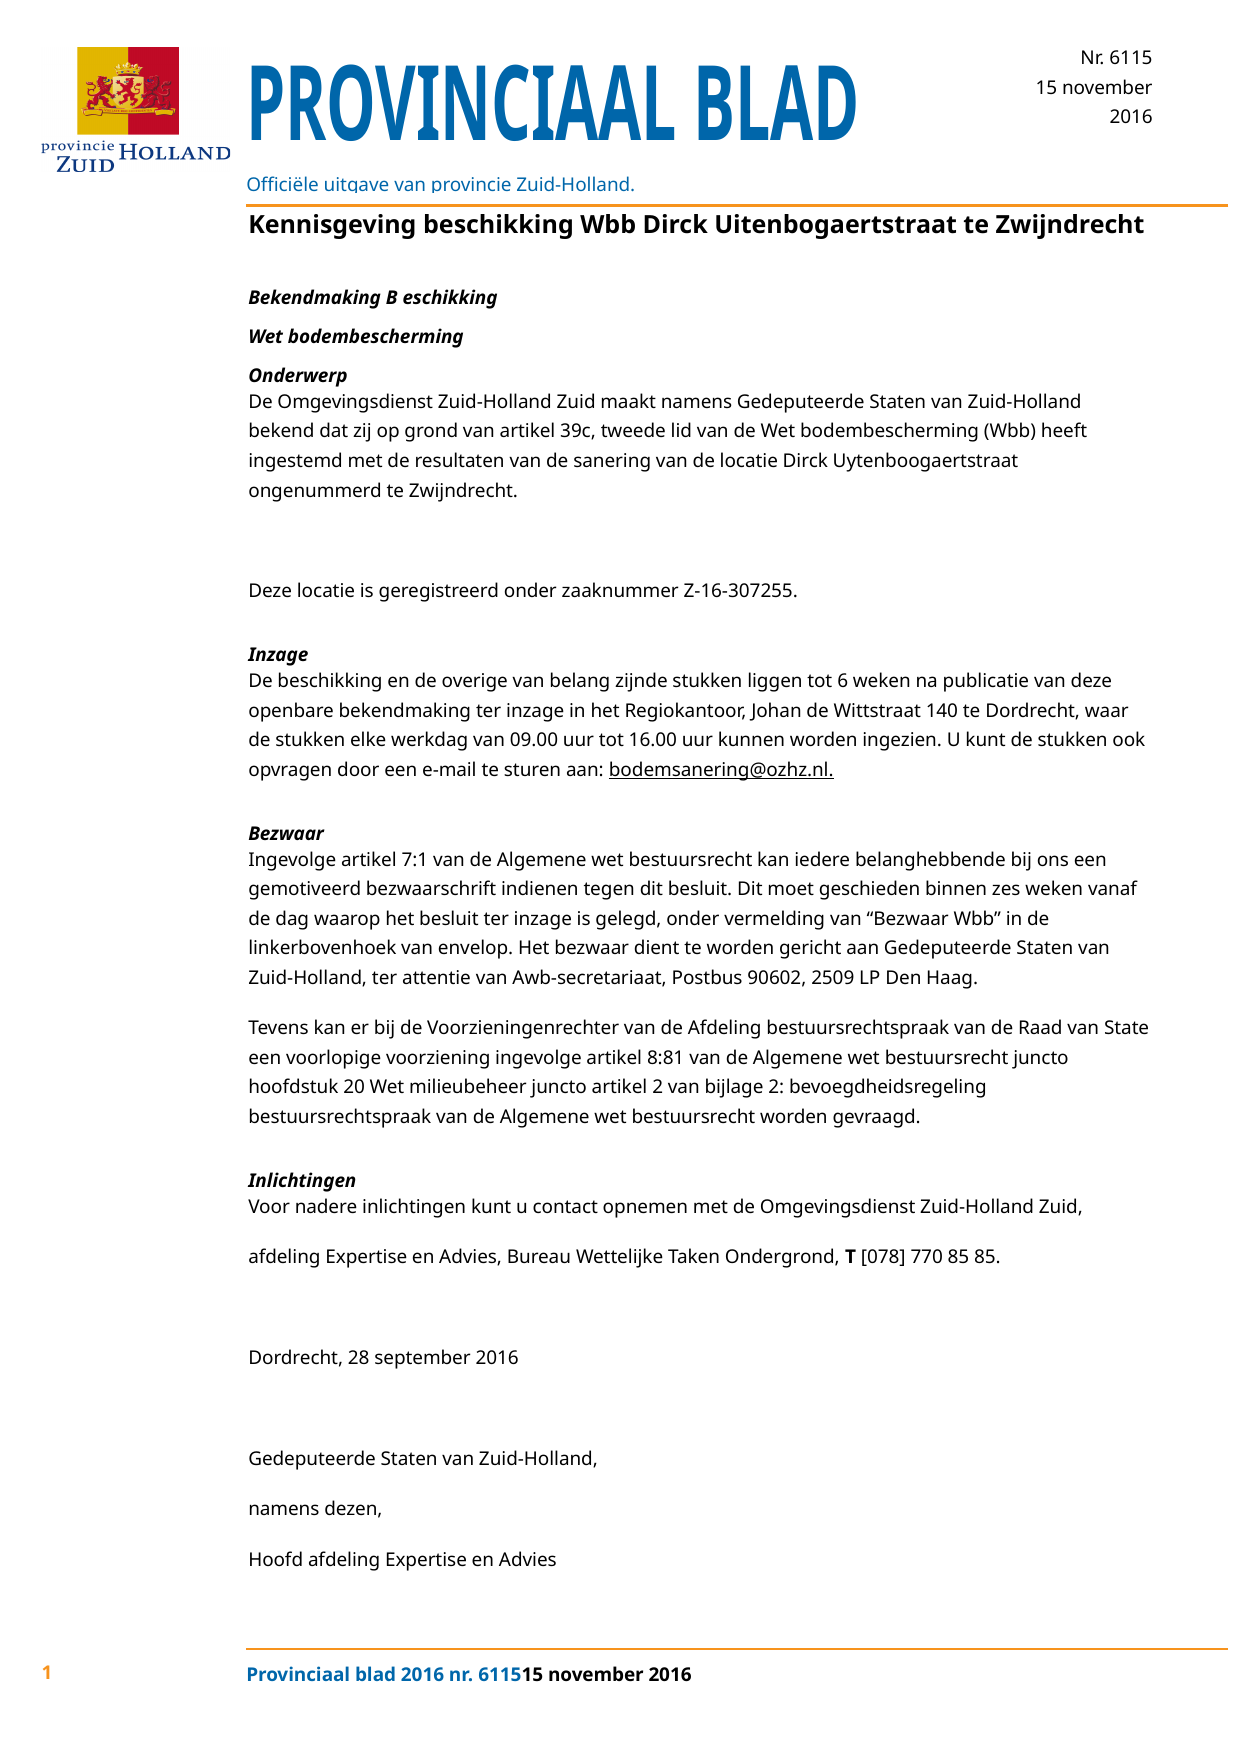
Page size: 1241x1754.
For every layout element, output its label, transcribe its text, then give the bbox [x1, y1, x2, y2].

text Gedeputeerde Staten van Zuid-Holland, [248, 1445, 1152, 1471]
text Hoofd afdeling Expertise en Advies [248, 1546, 1152, 1572]
text afdeling Expertise en Advies, Bureau Wettelijke Taken Ondergrond, T [078] 770 85 85. [248, 1243, 1152, 1269]
text Bekendmaking B eschikking [248, 284, 1152, 309]
text Voor nadere inlichtingen kunt u contact opnemen met de Omgevingsdienst Zuid-Holland Zuid, [248, 1193, 1152, 1219]
text Kennisgeving beschikking Wbb Dirck Uitenbogaertstraat te Zwijndrecht [248, 207, 1152, 241]
text Deze locatie is geregistreerd onder zaaknummer Z-16-307255. [248, 578, 1152, 603]
text Inlichtingen [248, 1167, 1152, 1193]
text De beschikking en de overige van belang zijnde stukken liggen tot 6 weken na publicatie van deze openbare bekendmaking ter inzage in het Regiokantoor, Johan de Wittstraat 140 te Dordrecht, waar de stukken elke werkdag van 09.00 uur tot 16.00 uur kunnen worden ingezien. U kunt de stukken ook opvragen door een e-mail te sturen aan: bodemsanering@ozhz.nl. [248, 667, 1152, 782]
text Tevens kan er bij de Voorzieningenrechter van de Afdeling bestuursrechtspraak van de Raad van State een voorlopige voorziening ingevolge artikel 8:81 van de Algemene wet bestuursrecht juncto hoofdstuk 20 Wet milieubeheer juncto artikel 2 van bijlage 2: bevoegdheidsregeling bestuursrechtspraak van de Algemene wet bestuursrecht worden gevraagd. [248, 1014, 1152, 1129]
picture [41, 47, 231, 172]
text Dordrecht, 28 september 2016 [248, 1344, 1152, 1370]
text Ingevolge artikel 7:1 van de Algemene wet bestuursrecht kan iedere belanghebbende bij ons een gemotiveerd bezwaarschrift indienen tegen dit besluit. Dit moet geschieden binnen zes weken vanaf de dag waarop het besluit ter inzage is gelegd, onder vermelding van “Bezwaar Wbb” in de linkerbovenhoek van envelop. Het bezwaar dient te worden gericht aan Gedeputeerde Staten van Zuid-Holland, ter attentie van Awb-secretariaat, Postbus 90602, 2509 LP Den Haag. [248, 846, 1152, 990]
text Wet bodembescherming [248, 323, 1152, 349]
text Bezwaar [248, 820, 1152, 846]
text Onderwerp [248, 362, 1152, 388]
text De Omgevingsdienst Zuid-Holland Zuid maakt namens Gedeputeerde Staten van Zuid-Holland bekend dat zij op grond van artikel 39c, tweede lid van de Wet bodembescherming (Wbb) heeft ingestemd met de resultaten van de sanering van de locatie Dirck Uytenboogaertstraat ongenummerd te Zwijndrecht. [248, 388, 1152, 503]
text namens dezen, [248, 1496, 1152, 1521]
text Inzage [248, 642, 1152, 667]
